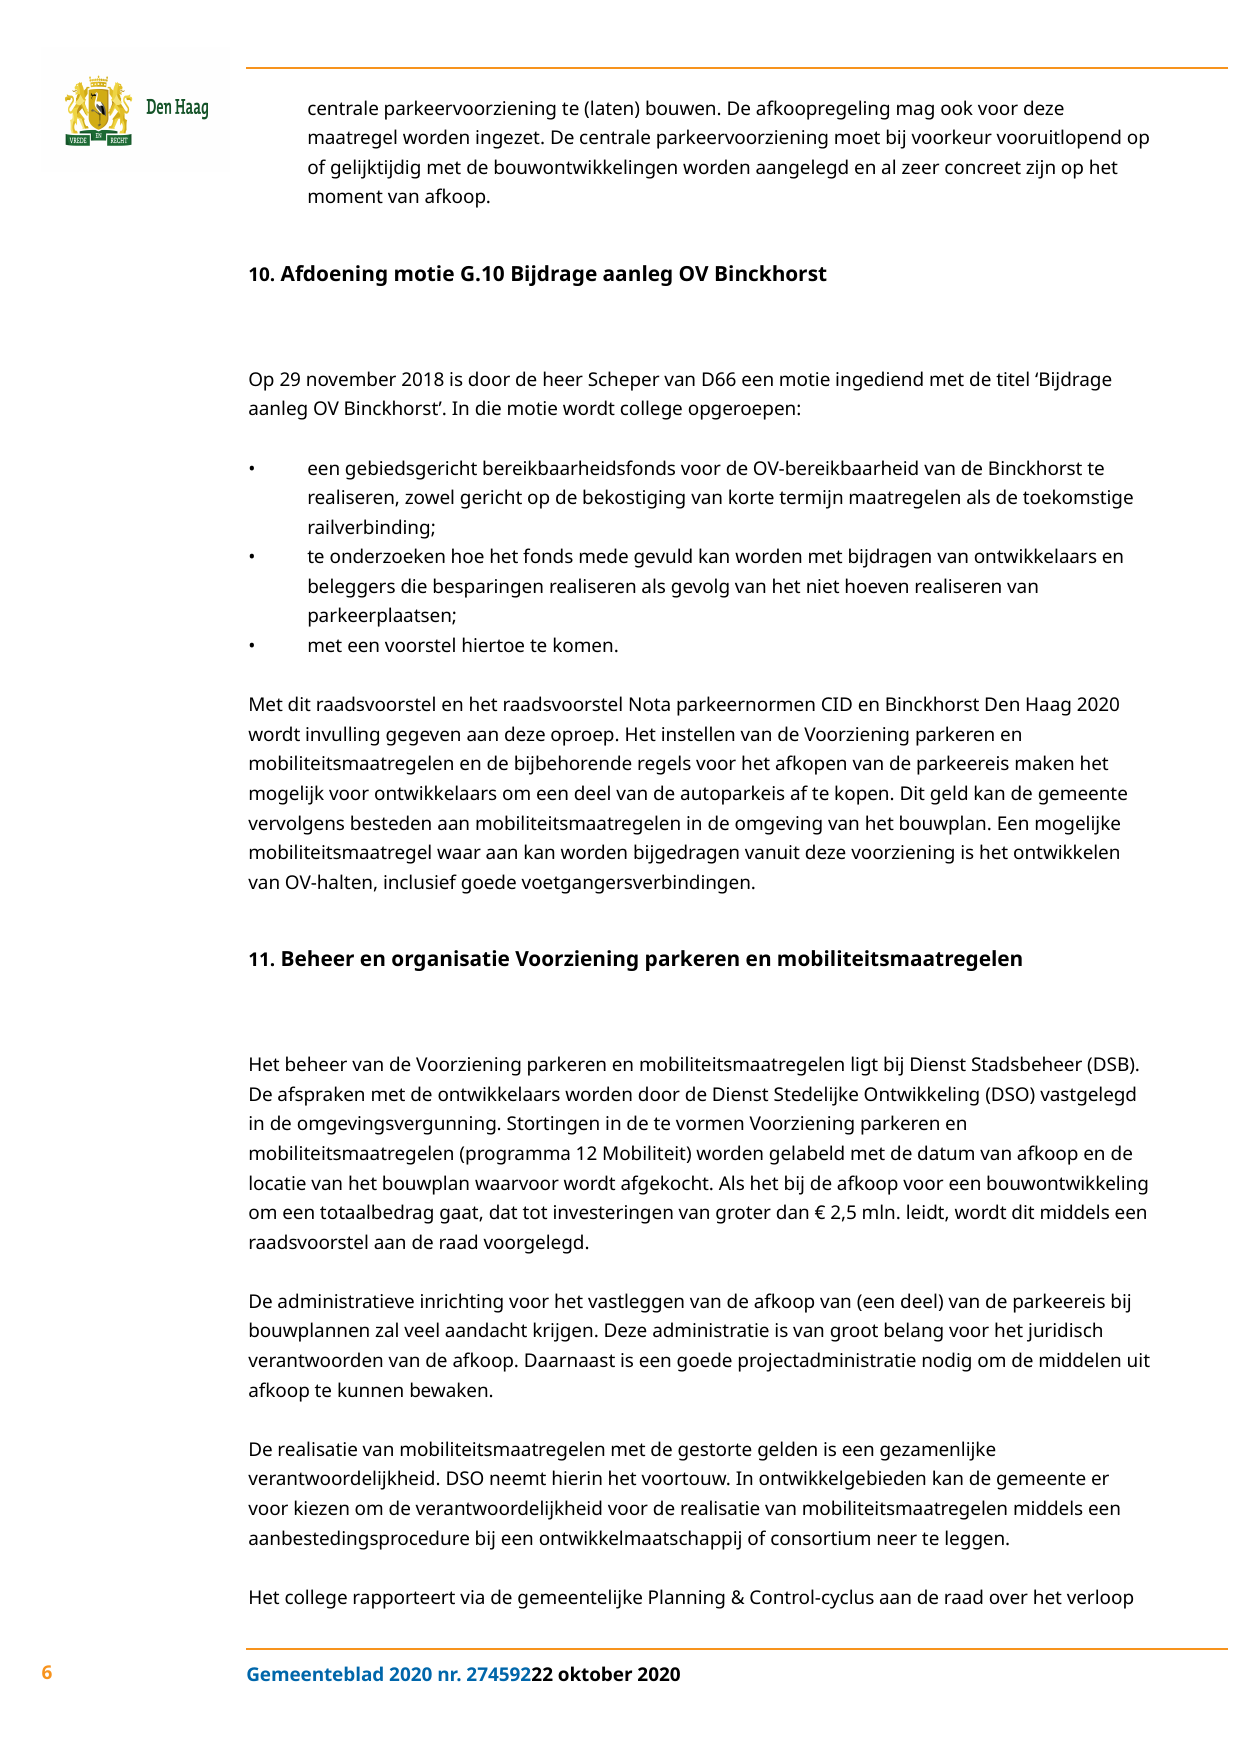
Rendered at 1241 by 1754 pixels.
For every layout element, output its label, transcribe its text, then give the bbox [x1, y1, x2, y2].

text 11. Beheer en organisatie Voorziening parkeren en mobiliteitsmaatregelen [248, 944, 1152, 973]
list met een voorstel hiertoe te komen. [248, 632, 1152, 658]
text Het beheer van de Voorziening parkeren en mobiliteitsmaatregelen ligt bij Dienst Stadsbeheer (DSB). De afspraken met de ontwikkelaars worden door de Dienst Stedelijke Ontwikkeling (DSO) vastgelegd in de omgevingsvergunning. Stortingen in de te vormen Voorziening parkeren en mobiliteitsmaatregelen (programma 12 Mobiliteit) worden gelabeld met de datum van afkoop en de locatie van het bouwplan waarvoor wordt afgekocht. Als het bij de afkoop voor een bouwontwikkeling om een totaalbedrag gaat, dat tot investeringen van groter dan € 2,5 mln. leidt, wordt dit middels een raadsvoorstel aan de raad voorgelegd. [248, 1051, 1152, 1255]
text Met dit raadsvoorstel en het raadsvoorstel Nota parkeernormen CID en Binckhorst Den Haag 2020 wordt invulling gegeven aan deze oproep. Het instellen van de Voorziening parkeren en mobiliteitsmaatregelen en de bijbehorende regels voor het afkopen van de parkeereis maken het mogelijk voor ontwikkelaars om een deel van de autoparkeis af te kopen. Dit geld kan de gemeente vervolgens besteden aan mobiliteitsmaatregelen in de omgeving van het bouwplan. Een mogelijke mobiliteitsmaatregel waar aan kan worden bijgedragen vanuit deze voorziening is het ontwikkelen van OV-halten, inclusief goede voetgangersverbindingen. [248, 691, 1152, 895]
text De administratieve inrichting voor het vastleggen van de afkoop van (een deel) van de parkeereis bij bouwplannen zal veel aandacht krijgen. Deze administratie is van groot belang voor het juridisch verantwoorden van de afkoop. Daarnaast is een goede projectadministratie nodig om de middelen uit afkoop te kunnen bewaken. [248, 1288, 1152, 1403]
picture [41, 47, 231, 172]
text De realisatie van mobiliteitsmaatregelen met de gestorte gelden is een gezamenlijke verantwoordelijkheid. DSO neemt hierin het voortouw. In ontwikkelgebieden kan de gemeente er voor kiezen om de verantwoordelijkheid voor de realisatie van mobiliteitsmaatregelen middels een aanbestedingsprocedure bij een ontwikkelmaatschappij of consortium neer te leggen. [248, 1436, 1152, 1551]
text 10. Afdoening motie G.10 Bijdrage aanleg OV Binckhorst [248, 259, 1152, 287]
list te onderzoeken hoe het fonds mede gevuld kan worden met bijdragen van ontwikkelaars en beleggers die besparingen realiseren als gevolg van het niet hoeven realiseren van parkeerplaatsen; [248, 543, 1152, 628]
text Op 29 november 2018 is door de heer Scheper van D66 een motie ingediend met de titel ‘Bijdrage aanleg OV Binckhorst’. In die motie wordt college opgeroepen: [248, 366, 1152, 421]
list een gebiedsgericht bereikbaarheidsfonds voor de OV-bereikbaarheid van de Binckhorst te realiseren, zowel gericht op de bekostiging van korte termijn maatregelen als de toekomstige railverbinding; [248, 455, 1152, 540]
text Het college rapporteert via de gemeentelijke Planning & Control-cyclus aan de raad over het verloop [248, 1584, 1152, 1610]
list centrale parkeervoorziening te (laten) bouwen. De afkoopregeling mag ook voor deze maatregel worden ingezet. De centrale parkeervoorziening moet bij voorkeur vooruitlopend op of gelijktijdig met de bouwontwikkelingen worden aangelegd en al zeer concreet zijn op het moment van afkoop. [248, 95, 1152, 209]
